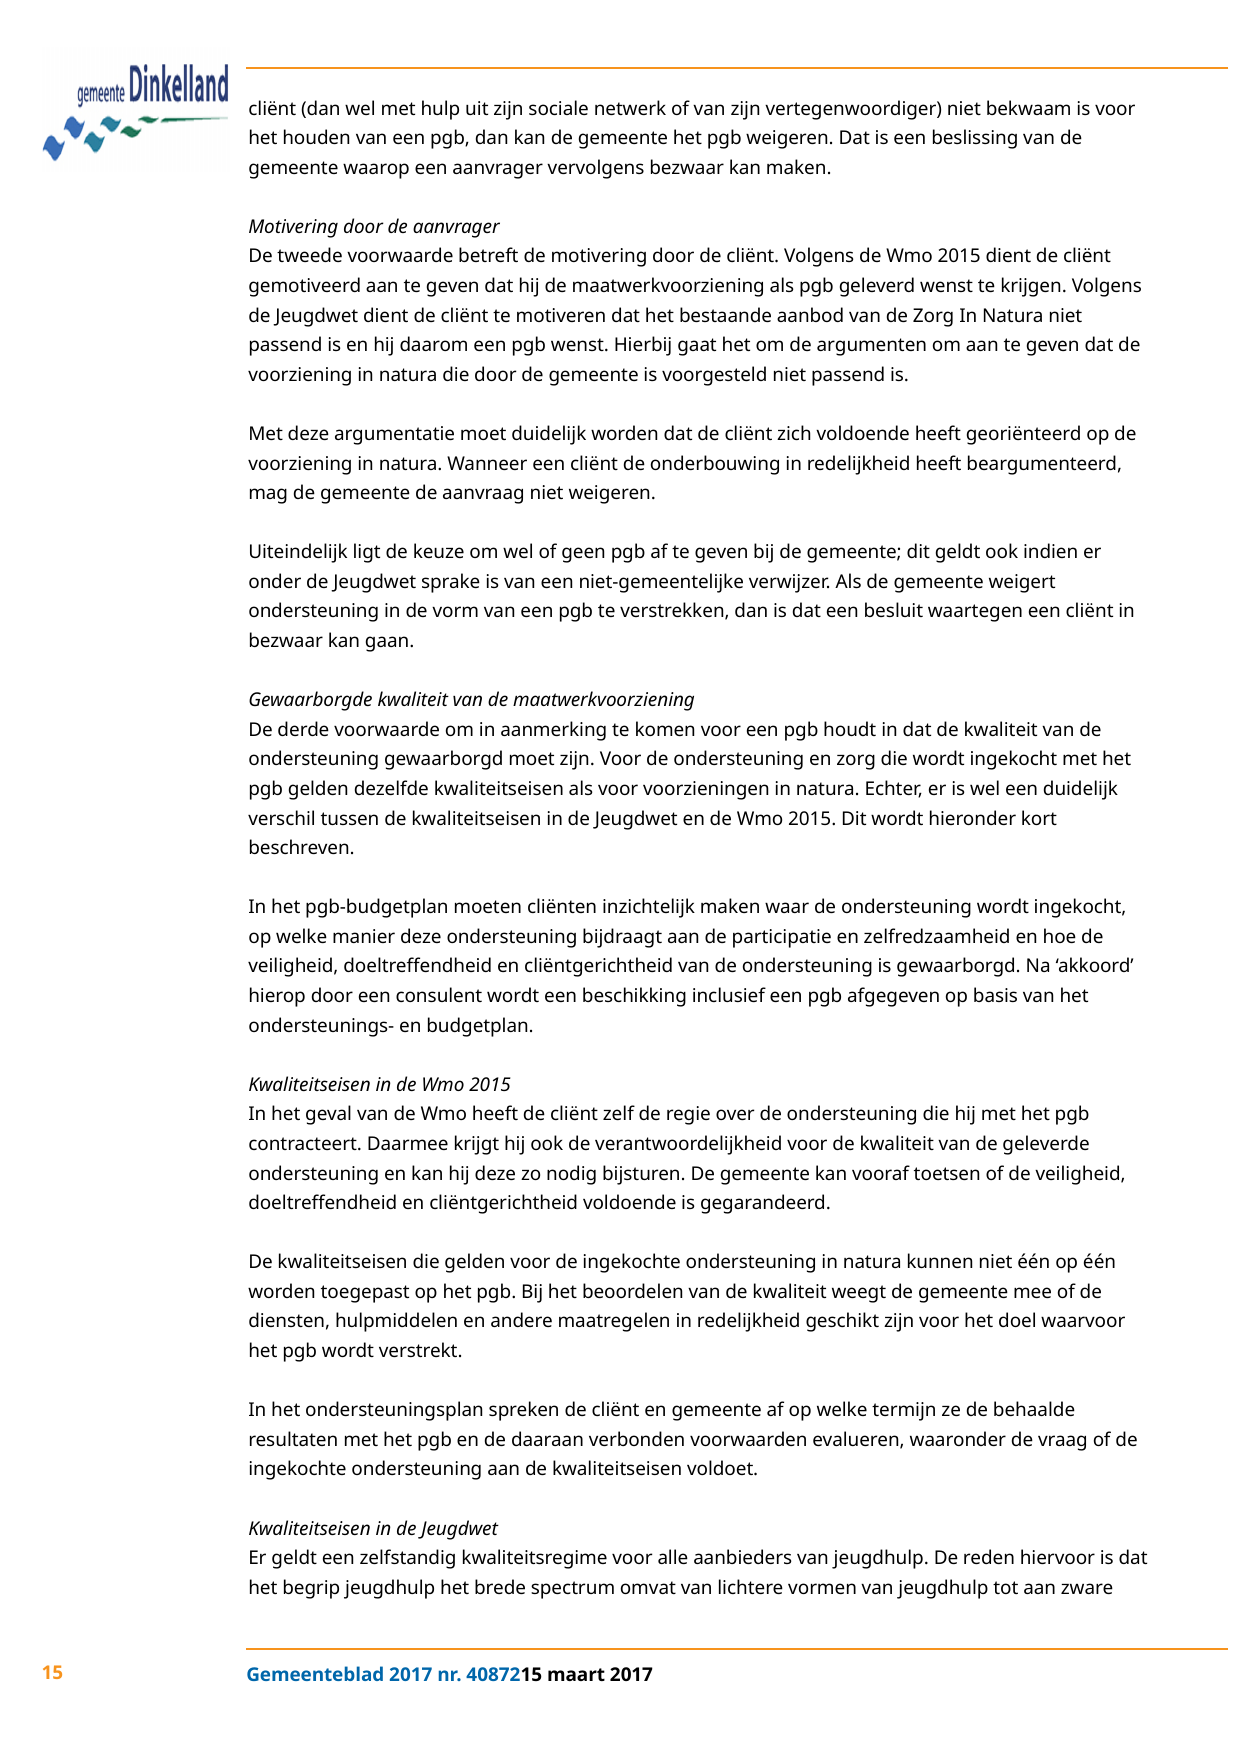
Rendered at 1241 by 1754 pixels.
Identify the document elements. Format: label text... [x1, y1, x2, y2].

text Motivering door de aanvrager [248, 213, 1152, 239]
text cliënt (dan wel met hulp uit zijn sociale netwerk of van zijn vertegenwoordiger) niet bekwaam is voor het houden van een pgb, dan kan de gemeente het pgb weigeren. Dat is een beslissing van de gemeente waarop een aanvrager vervolgens bezwaar kan maken. [248, 95, 1152, 180]
text Uiteindelijk ligt de keuze om wel of geen pgb af te geven bij de gemeente; dit geldt ook indien er onder de Jeugdwet sprake is van een niet-gemeentelijke verwijzer. Als de gemeente weigert ondersteuning in de vorm van een pgb te verstrekken, dan is dat een besluit waartegen een cliënt in bezwaar kan gaan. [248, 538, 1152, 653]
text In het pgb-budgetplan moeten cliënten inzichtelijk maken waar de ondersteuning wordt ingekocht, op welke manier deze ondersteuning bijdraagt aan de participatie en zelfredzaamheid en hoe de veiligheid, doeltreffendheid en cliëntgerichtheid van de ondersteuning is gewaarborgd. Na ‘akkoord’ hierop door een consulent wordt een beschikking inclusief een pgb afgegeven op basis van het ondersteunings- en budgetplan. [248, 893, 1152, 1038]
text In het ondersteuningsplan spreken de cliënt en gemeente af op welke termijn ze de behaalde resultaten met het pgb en de daaraan verbonden voorwaarden evalueren, waaronder de vraag of de ingekochte ondersteuning aan de kwaliteitseisen voldoet. [248, 1396, 1152, 1481]
text De tweede voorwaarde betreft de motivering door de cliënt. Volgens de Wmo 2015 dient de cliënt gemotiveerd aan te geven dat hij de maatwerkvoorziening als pgb geleverd wenst te krijgen. Volgens de Jeugdwet dient de cliënt te motiveren dat het bestaande aanbod van de Zorg In Natura niet passend is en hij daarom een pgb wenst. Hierbij gaat het om de argumenten om aan te geven dat de voorziening in natura die door de gemeente is voorgesteld niet passend is. [248, 243, 1152, 387]
picture [41, 47, 231, 172]
text Met deze argumentatie moet duidelijk worden dat de cliënt zich voldoende heeft georiënteerd op de voorziening in natura. Wanneer een cliënt de onderbouwing in redelijkheid heeft beargumenteerd, mag de gemeente de aanvraag niet weigeren. [248, 420, 1152, 505]
text De derde voorwaarde om in aanmerking te komen voor een pgb houdt in dat de kwaliteit van de ondersteuning gewaarborgd moet zijn. Voor de ondersteuning en zorg die wordt ingekocht met het pgb gelden dezelfde kwaliteitseisen als voor voorzieningen in natura. Echter, er is wel een duidelijk verschil tussen de kwaliteitseisen in de Jeugdwet en de Wmo 2015. Dit wordt hieronder kort beschreven. [248, 716, 1152, 860]
text De kwaliteitseisen die gelden voor de ingekochte ondersteuning in natura kunnen niet één op één worden toegepast op het pgb. Bij het beoordelen van de kwaliteit weegt de gemeente mee of de diensten, hulpmiddelen en andere maatregelen in redelijkheid geschikt zijn voor het doel waarvoor het pgb wordt verstrekt. [248, 1248, 1152, 1363]
text Kwaliteitseisen in de Jeugdwet [248, 1515, 1152, 1541]
text Er geldt een zelfstandig kwaliteitsregime voor alle aanbieders van jeugdhulp. De reden hiervoor is dat het begrip jeugdhulp het brede spectrum omvat van lichtere vormen van jeugdhulp tot aan zware [248, 1544, 1152, 1600]
text Gewaarborgde kwaliteit van de maatwerkvoorziening [248, 686, 1152, 712]
text Kwaliteitseisen in de Wmo 2015 [248, 1071, 1152, 1097]
text In het geval van de Wmo heeft de cliënt zelf de regie over de ondersteuning die hij met het pgb contracteert. Daarmee krijgt hij ook de verantwoordelijkheid voor de kwaliteit van de geleverde ondersteuning en kan hij deze zo nodig bijsturen. De gemeente kan vooraf toetsen of de veiligheid, doeltreffendheid en cliëntgerichtheid voldoende is gegarandeerd. [248, 1101, 1152, 1215]
